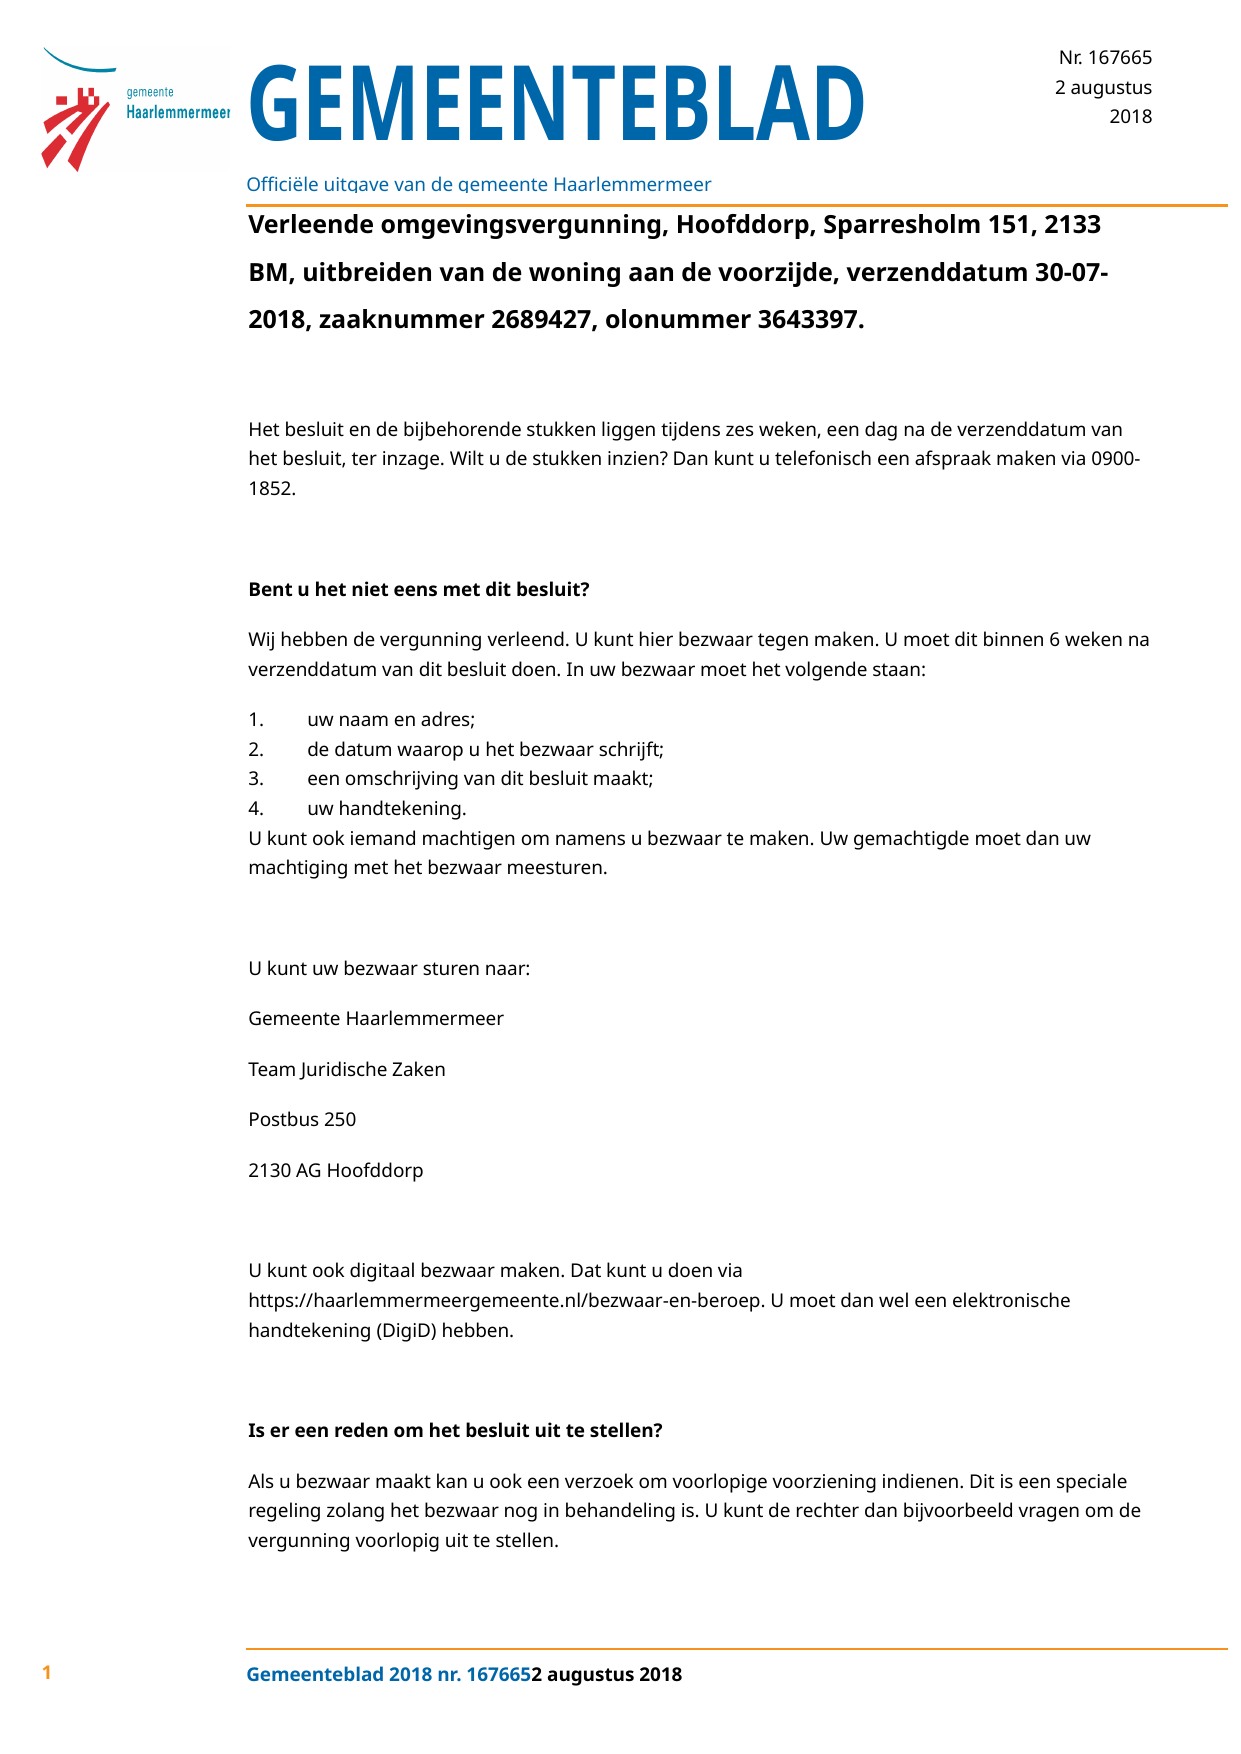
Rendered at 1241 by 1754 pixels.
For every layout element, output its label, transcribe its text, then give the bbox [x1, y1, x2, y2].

text Is er een reden om het besluit uit te stellen? [248, 1418, 1152, 1443]
text U kunt ook digitaal bezwaar maken. Dat kunt u doen via https://haarlemmermeergemeente.nl/bezwaar-en-beroep. U moet dan wel een elektronische handtekening (DigiD) hebben. [248, 1258, 1152, 1342]
text U kunt ook iemand machtigen om namens u bezwaar te maken. Uw gemachtigde moet dan uw machtiging met het bezwaar meesturen. [248, 825, 1152, 880]
text Gemeente Haarlemmermeer [248, 1006, 1152, 1031]
list een omschrijving van dit besluit maakt; [248, 766, 1152, 791]
text 2130 AG Hoofddorp [248, 1157, 1152, 1182]
text Verleende omgevingsvergunning, Hoofddorp, Sparresholm 151, 2133 BM, uitbreiden van de woning aan de voorzijde, verzenddatum 30-07-2018, zaaknummer 2689427, olonummer 3643397. [248, 207, 1152, 336]
text Als u bezwaar maakt kan u ook een verzoek om voorlopige voorziening indienen. Dit is een speciale regeling zolang het bezwaar nog in behandeling is. U kunt de rechter dan bijvoorbeeld vragen om de vergunning voorlopig uit te stellen. [248, 1468, 1152, 1553]
list uw naam en adres; [248, 706, 1152, 732]
text Bent u het niet eens met dit besluit? [248, 576, 1152, 602]
text Postbus 250 [248, 1106, 1152, 1132]
text Het besluit en de bijbehorende stukken liggen tijdens zes weken, een dag na de verzenddatum van het besluit, ter inzage. Wilt u de stukken inzien? Dan kunt u telefonisch een afspraak maken via 0900-1852. [248, 416, 1152, 501]
list de datum waarop u het bezwaar schrijft; [248, 736, 1152, 762]
text U kunt uw bezwaar sturen naar: [248, 955, 1152, 981]
list uw handtekening. [248, 795, 1152, 821]
text Team Juridische Zaken [248, 1056, 1152, 1082]
picture [41, 47, 231, 172]
text Wij hebben de vergunning verleend. U kunt hier bezwaar tegen maken. U moet dit binnen 6 weken na verzenddatum van dit besluit doen. In uw bezwaar moet het volgende staan: [248, 626, 1152, 682]
